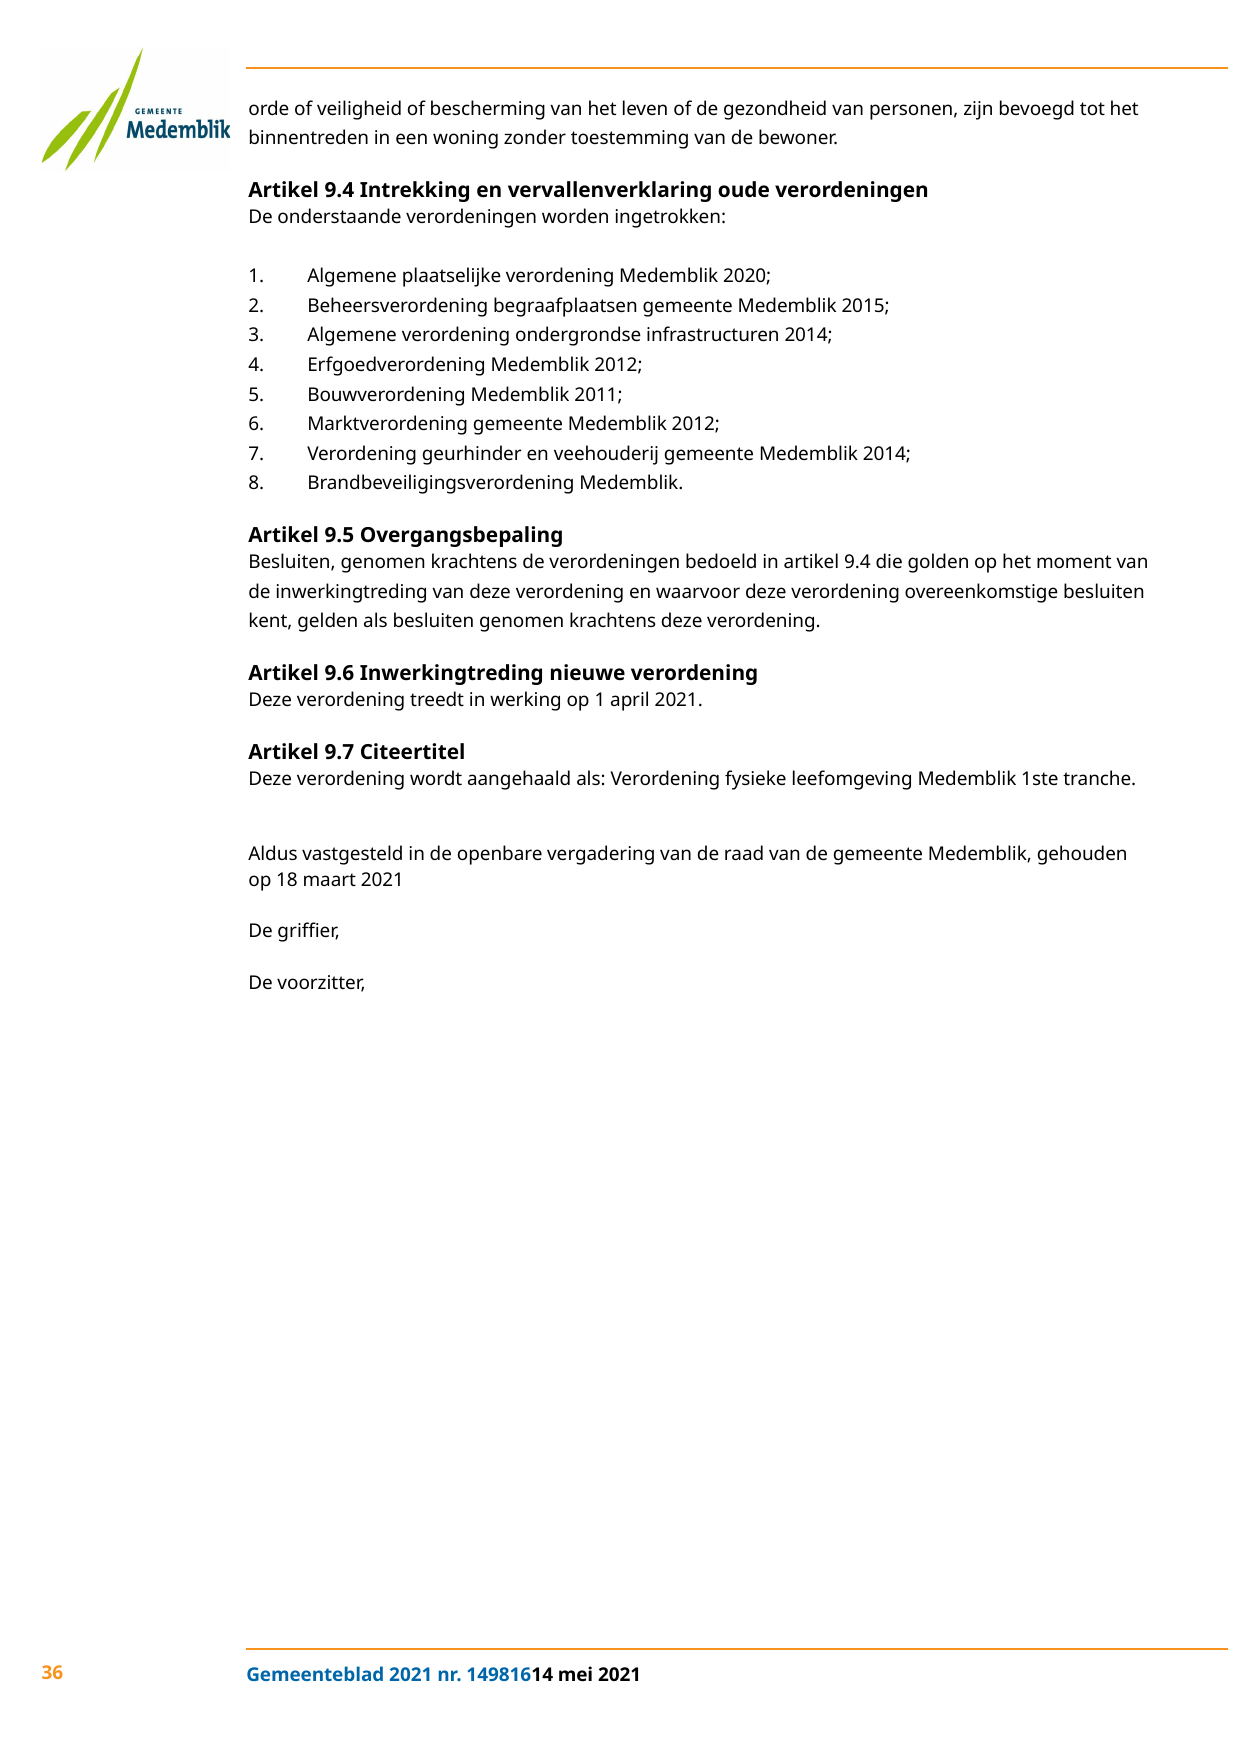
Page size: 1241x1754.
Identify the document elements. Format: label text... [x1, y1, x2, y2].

text Deze verordening treedt in werking op 1 april 2021. [248, 686, 1152, 712]
text Artikel 9.4 Intrekking en vervallenverklaring oude verordeningen [248, 175, 1152, 203]
list Verordening geurhinder en veehouderij gemeente Medemblik 2014; [248, 440, 1152, 466]
picture [41, 47, 231, 172]
list Algemene plaatselijke verordening Medemblik 2020; [248, 262, 1152, 288]
list Brandbeveiligingsverordening Medemblik. [248, 469, 1152, 495]
text Deze verordening wordt aangehaald als: Verordening fysieke leefomgeving Medemblik 1ste tranche. [248, 765, 1152, 791]
text Artikel 9.6 Inwerkingtreding nieuwe verordening [248, 658, 1152, 686]
list Marktverordening gemeente Medemblik 2012; [248, 410, 1152, 436]
text Aldus vastgesteld in de openbare vergadering van de raad van de gemeente Medemblik, gehouden op 18 maart 2021 [248, 840, 1152, 892]
text orde of veiligheid of bescherming van het leven of de gezondheid van personen, zijn bevoegd tot het binnentreden in een woning zonder toestemming van de bewoner. [248, 95, 1152, 150]
text De griffier, [248, 918, 1152, 943]
text De onderstaande verordeningen worden ingetrokken: [248, 203, 1152, 229]
list Erfgoedverordening Medemblik 2012; [248, 351, 1152, 377]
list Algemene verordening ondergrondse infrastructuren 2014; [248, 322, 1152, 347]
text Besluiten, genomen krachtens de verordeningen bedoeld in artikel 9.4 die golden op het moment van de inwerkingtreding van deze verordening en waarvoor deze verordening overeenkomstige besluiten kent, gelden als besluiten genomen krachtens deze verordening. [248, 548, 1152, 633]
text Artikel 9.5 Overgangsbepaling [248, 520, 1152, 548]
text De voorzitter, [248, 969, 1152, 995]
text Artikel 9.7 Citeertitel [248, 737, 1152, 765]
list Beheersverordening begraafplaatsen gemeente Medemblik 2015; [248, 292, 1152, 318]
list Bouwverordening Medemblik 2011; [248, 381, 1152, 406]
